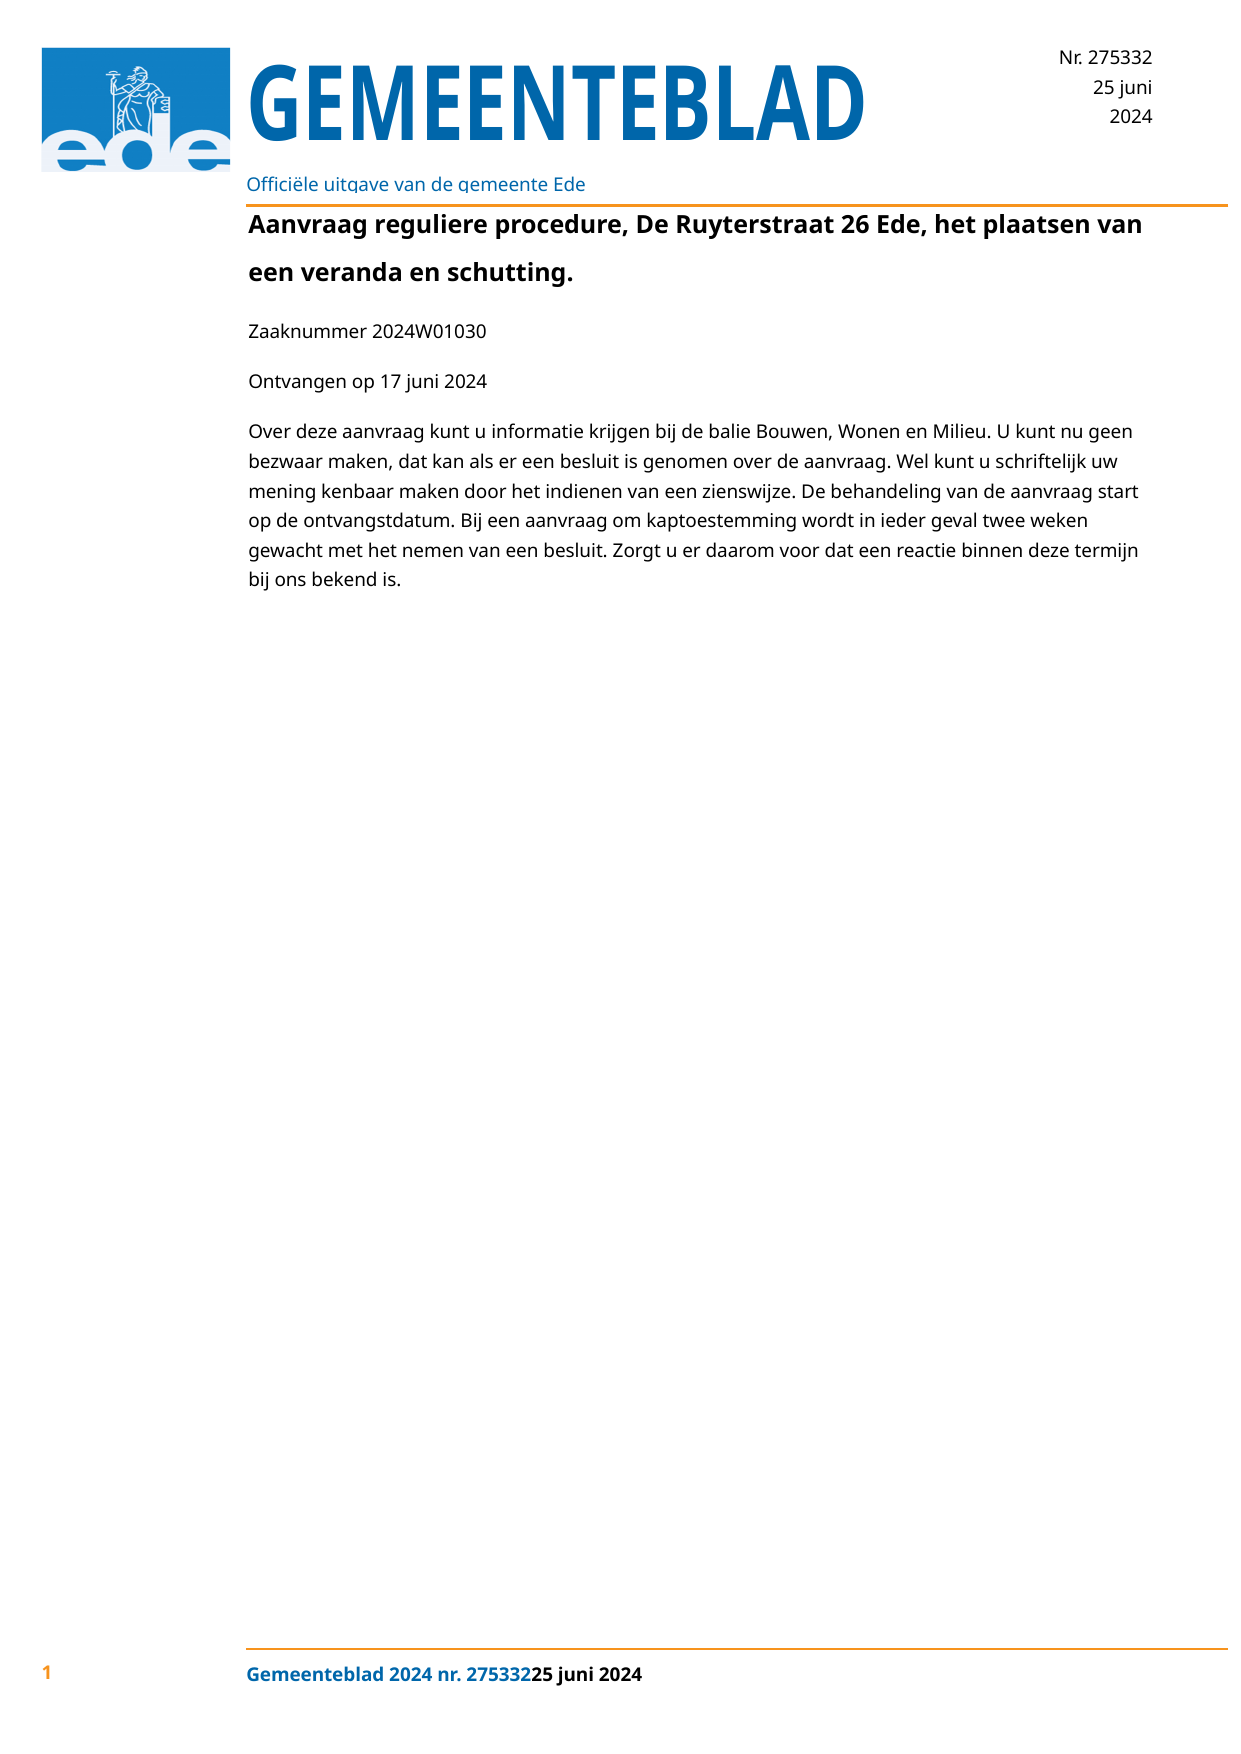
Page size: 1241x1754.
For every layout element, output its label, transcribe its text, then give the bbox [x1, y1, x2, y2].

picture [41, 47, 231, 172]
text Zaaknummer 2024W01030 [248, 318, 1152, 344]
text Ontvangen op 17 juni 2024 [248, 368, 1152, 394]
text Over deze aanvraag kunt u informatie krijgen bij de balie Bouwen, Wonen en Milieu. U kunt nu geen bezwaar maken, dat kan als er een besluit is genomen over de aanvraag. Wel kunt u schriftelijk uw mening kenbaar maken door het indienen van een zienswijze. De behandeling van de aanvraag start op de ontvangstdatum. Bij een aanvraag om kaptoestemming wordt in ieder geval twee weken gewacht met het nemen van een besluit. Zorgt u er daarom voor dat een reactie binnen deze termijn bij ons bekend is. [248, 419, 1152, 592]
text Aanvraag reguliere procedure, De Ruyterstraat 26 Ede, het plaatsen van een veranda en schutting. [248, 207, 1152, 288]
